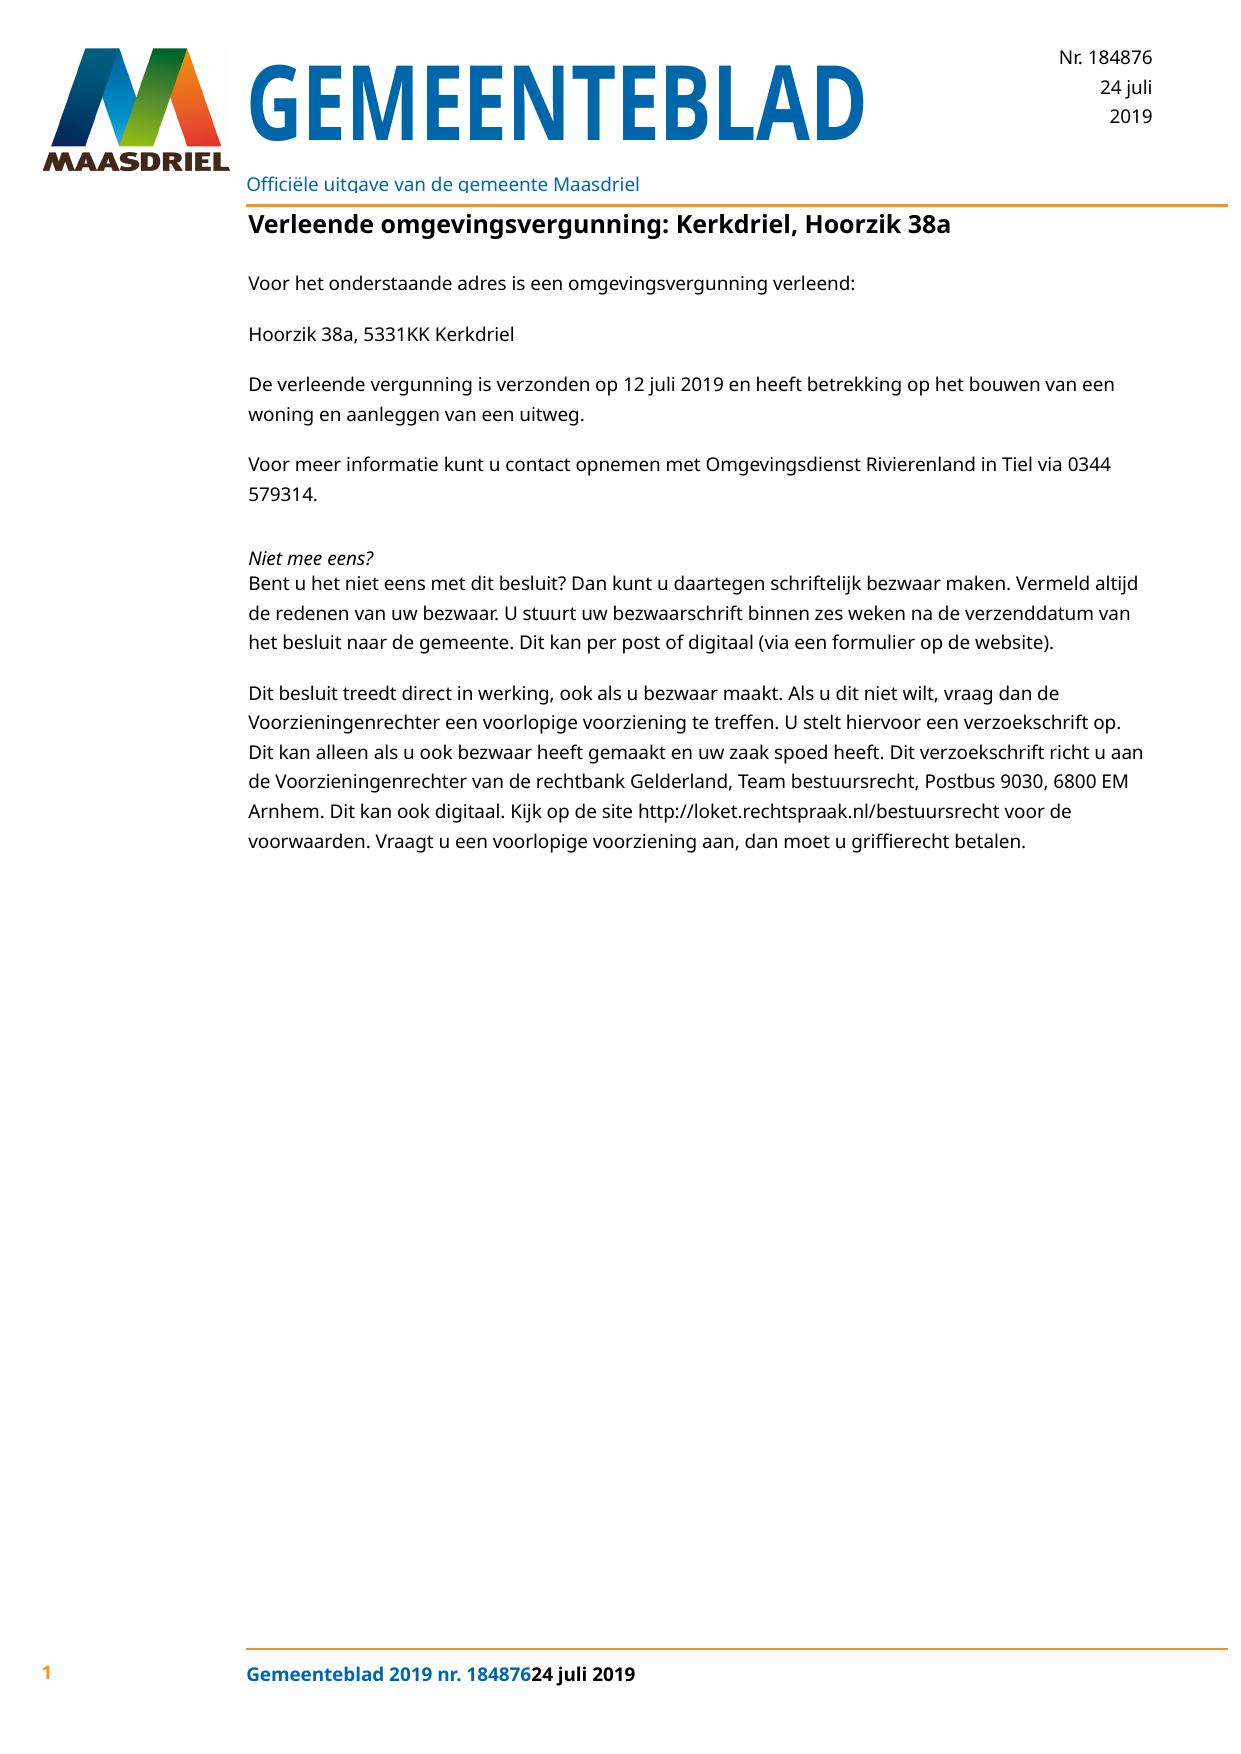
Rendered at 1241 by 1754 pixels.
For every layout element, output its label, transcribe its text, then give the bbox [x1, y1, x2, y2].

text Voor het onderstaande adres is een omgevingsvergunning verleend: [248, 270, 1152, 296]
text Dit besluit treedt direct in werking, ook als u bezwaar maakt. Als u dit niet wilt, vraag dan de Voorzieningenrechter een voorlopige voorziening te treffen. U stelt hiervoor een verzoekschrift op. Dit kan alleen als u ook bezwaar heeft gemaakt en uw zaak spoed heeft. Dit verzoekschrift richt u aan de Voorzieningenrechter van de rechtbank Gelderland, Team bestuursrecht, Postbus 9030, 6800 EM Arnhem. Dit kan ook digitaal. Kijk op de site http://loket.rechtspraak.nl/bestuursrecht voor de voorwaarden. Vraagt u een voorlopige voorziening aan, dan moet u griffierecht betalen. [248, 680, 1152, 854]
picture [41, 47, 231, 172]
text Bent u het niet eens met dit besluit? Dan kunt u daartegen schriftelijk bezwaar maken. Vermeld altijd de redenen van uw bezwaar. U stuurt uw bezwaarschrift binnen zes weken na de verzenddatum van het besluit naar de gemeente. Dit kan per post of digitaal (via een formulier op de website). [248, 570, 1152, 655]
text De verleende vergunning is verzonden op 12 juli 2019 en heeft betrekking op het bouwen van een woning en aanleggen van een uitweg. [248, 371, 1152, 426]
text Hoorzik 38a, 5331KK Kerkdriel [248, 321, 1152, 346]
text Niet mee eens? [248, 545, 1152, 570]
text Verleende omgevingsvergunning: Kerkdriel, Hoorzik 38a [248, 207, 1152, 241]
text Voor meer informatie kunt u contact opnemen met Omgevingsdienst Rivierenland in Tiel via 0344 579314. [248, 451, 1152, 506]
